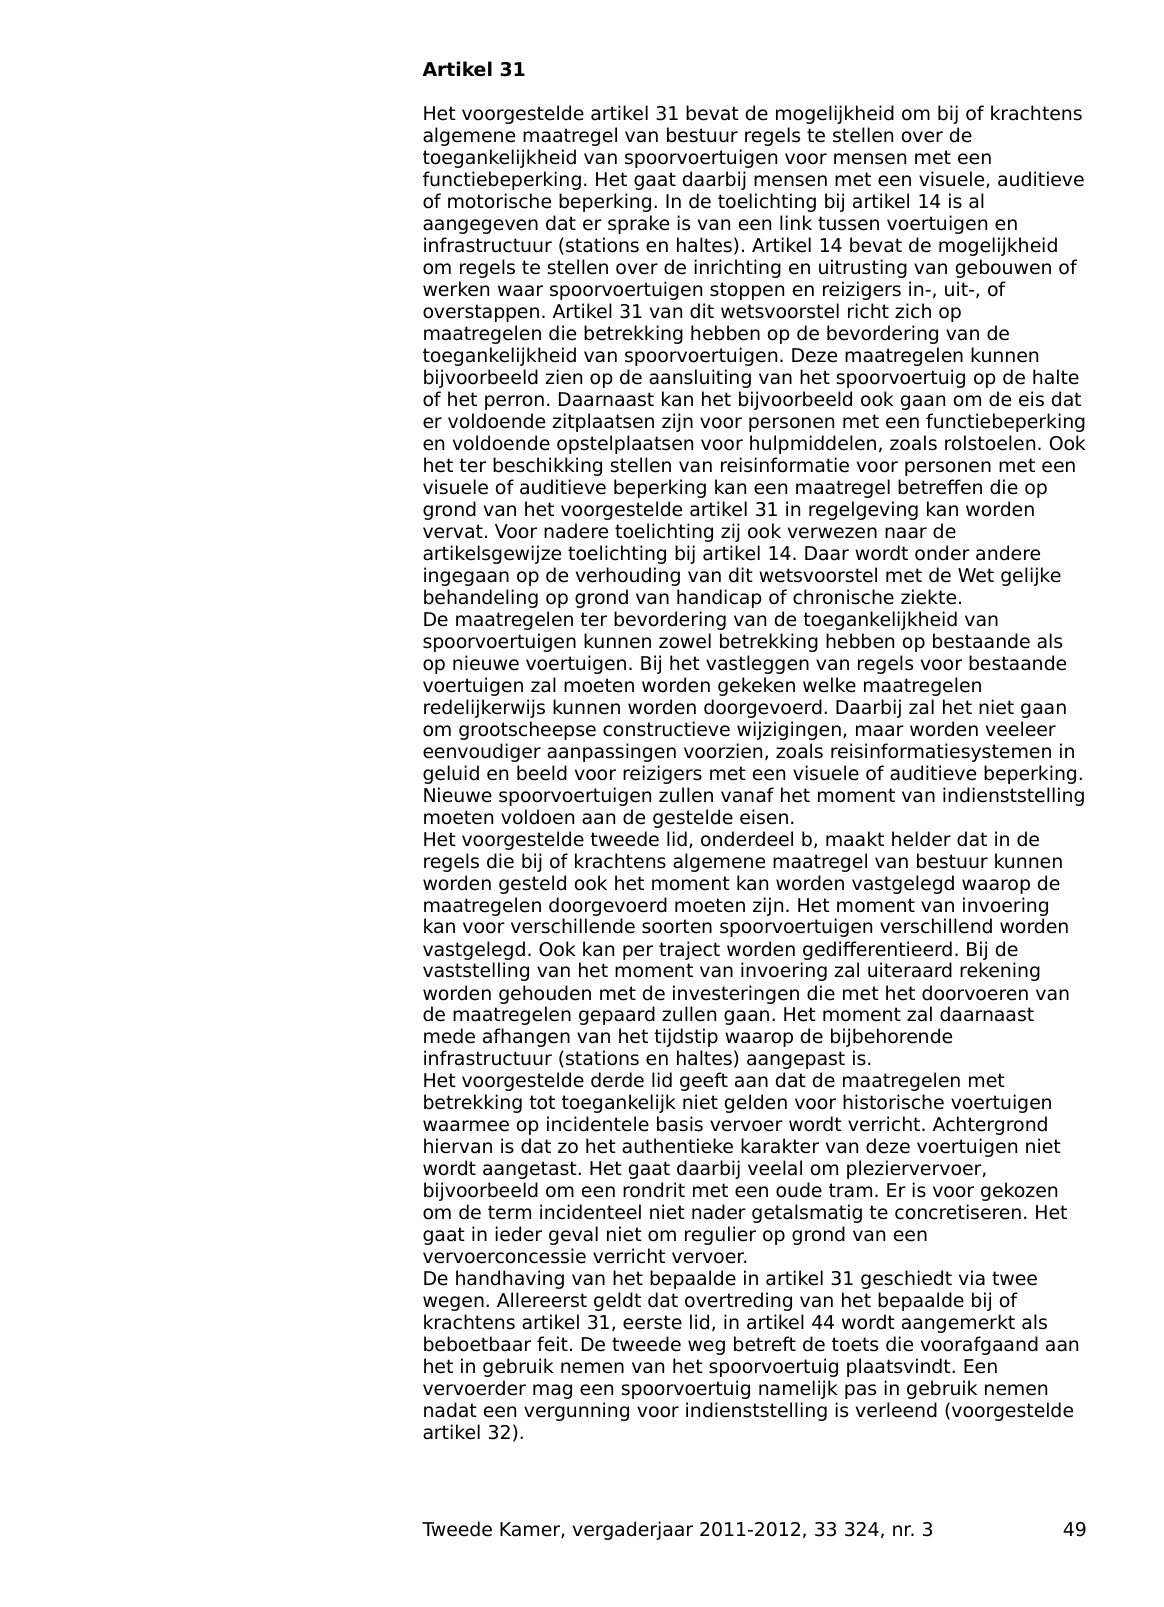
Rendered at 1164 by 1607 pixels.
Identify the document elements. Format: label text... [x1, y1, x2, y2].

text De handhaving van het bepaalde in artikel 31 geschiedt via twee wegen. Allereerst geldt dat overtreding van het bepaalde bij of krachtens artikel 31, eerste lid, in artikel 44 wordt aangemerkt als beboetbaar feit. De tweede weg betreft de toets die voorafgaand aan het in gebruik nemen van het spoorvoertuig plaatsvindt. Een vervoerder mag een spoorvoertuig namelijk pas in gebruik nemen nadat een vergunning voor indienststelling is verleend (voorgestelde artikel 32). [422, 1268, 1087, 1444]
text De maatregelen ter bevordering van de toegankelijkheid van spoorvoertuigen kunnen zowel betrekking hebben op bestaande als op nieuwe voertuigen. Bij het vastleggen van regels voor bestaande voertuigen zal moeten worden gekeken welke maatregelen redelijkerwijs kunnen worden doorgevoerd. Daarbij zal het niet gaan om grootscheepse constructieve wijzigingen, maar worden veeleer eenvoudiger aanpassingen voorzien, zoals reisinformatiesystemen in geluid en beeld voor reizigers met een visuele of auditieve beperking. Nieuwe spoorvoertuigen zullen vanaf het moment van indienststelling moeten voldoen aan de gestelde eisen. [422, 609, 1087, 828]
text Het voorgestelde derde lid geeft aan dat de maatregelen met betrekking tot toegankelijk niet gelden voor historische voertuigen waarmee op incidentele basis vervoer wordt verricht. Achtergrond hiervan is dat zo het authentieke karakter van deze voertuigen niet wordt aangetast. Het gaat daarbij veelal om pleziervervoer, bijvoorbeeld om een rondrit met een oude tram. Er is voor gekozen om de term incidenteel niet nader getalsmatig te concretiseren. Het gaat in ieder geval niet om regulier op grond van een vervoerconcessie verricht vervoer. [422, 1070, 1087, 1268]
text Het voorgestelde artikel 31 bevat de mogelijkheid om bij of krachtens algemene maatregel van bestuur regels te stellen over de toegankelijkheid van spoorvoertuigen voor mensen met een functiebeperking. Het gaat daarbij mensen met een visuele, auditieve of motorische beperking. In de toelichting bij artikel 14 is al aangegeven dat er sprake is van een link tussen voertuigen en infrastructuur (stations en haltes). Artikel 14 bevat de mogelijkheid om regels te stellen over de inrichting en uitrusting van gebouwen of werken waar spoorvoertuigen stoppen en reizigers in-, uit-, of overstappen. Artikel 31 van dit wetsvoorstel richt zich op maatregelen die betrekking hebben op de bevordering van de toegankelijkheid van spoorvoertuigen. Deze maatregelen kunnen bijvoorbeeld zien op de aansluiting van het spoorvoertuig op de halte of het perron. Daarnaast kan het bijvoorbeeld ook gaan om de eis dat er voldoende zitplaatsen zijn voor personen met een functiebeperking en voldoende opstelplaatsen voor hulpmiddelen, zoals rolstoelen. Ook het ter beschikking stellen van reisinformatie voor personen met een visuele of auditieve beperking kan een maatregel betreffen die op grond van het voorgestelde artikel 31 in regelgeving kan worden vervat. Voor nadere toelichting zij ook verwezen naar de artikelsgewijze toelichting bij artikel 14. Daar wordt onder andere ingegaan op de verhouding van dit wetsvoorstel met de Wet gelijke behandeling op grond van handicap of chronische ziekte. [422, 103, 1087, 609]
subtitle Artikel 31 [422, 59, 1087, 81]
text Het voorgestelde tweede lid, onderdeel b, maakt helder dat in de regels die bij of krachtens algemene maatregel van bestuur kunnen worden gesteld ook het moment kan worden vastgelegd waarop de maatregelen doorgevoerd moeten zijn. Het moment van invoering kan voor verschillende soorten spoorvoertuigen verschillend worden vastgelegd. Ook kan per traject worden gedifferentieerd. Bij de vaststelling van het moment van invoering zal uiteraard rekening worden gehouden met de investeringen die met het doorvoeren van de maatregelen gepaard zullen gaan. Het moment zal daarnaast mede afhangen van het tijdstip waarop de bijbehorende infrastructuur (stations en haltes) aangepast is. [422, 828, 1087, 1070]
